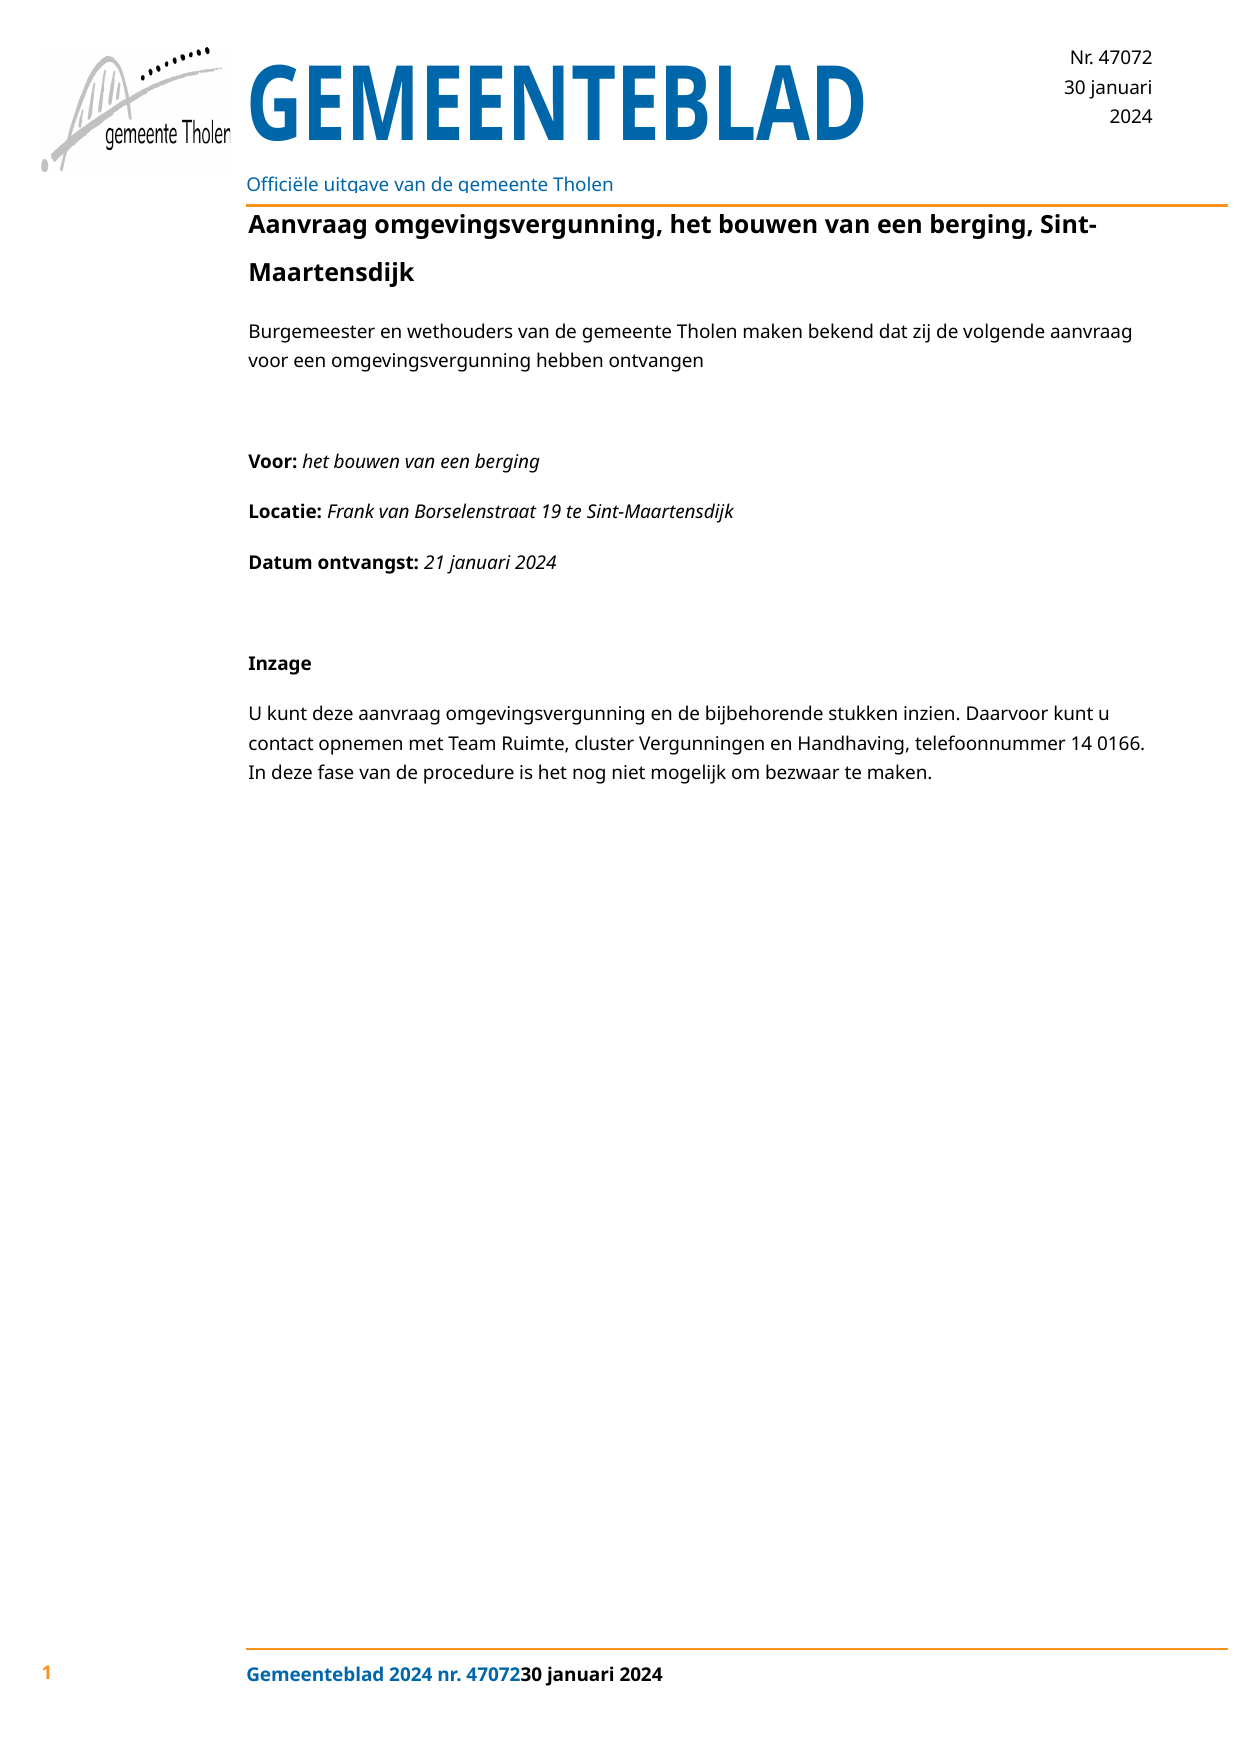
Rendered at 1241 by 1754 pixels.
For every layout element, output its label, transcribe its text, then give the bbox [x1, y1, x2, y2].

text Aanvraag omgevingsvergunning, het bouwen van een berging, Sint-Maartensdijk [248, 207, 1152, 288]
picture [41, 47, 231, 172]
text Datum ontvangst: 21 januari 2024 [248, 549, 1152, 575]
text Inzage [248, 650, 1152, 676]
text Burgemeester en wethouders van de gemeente Tholen maken bekend dat zij de volgende aanvraag voor een omgevingsvergunning hebben ontvangen [248, 318, 1152, 373]
text U kunt deze aanvraag omgevingsvergunning en de bijbehorende stukken inzien. Daarvoor kunt u contact opnemen met Team Ruimte, cluster Vergunningen en Handhaving, telefoonnummer 14 0166. In deze fase van de procedure is het nog niet mogelijk om bezwaar te maken. [248, 700, 1152, 785]
text Voor: het bouwen van een berging [248, 448, 1152, 474]
text Locatie: Frank van Borselenstraat 19 te Sint-Maartensdijk [248, 499, 1152, 524]
